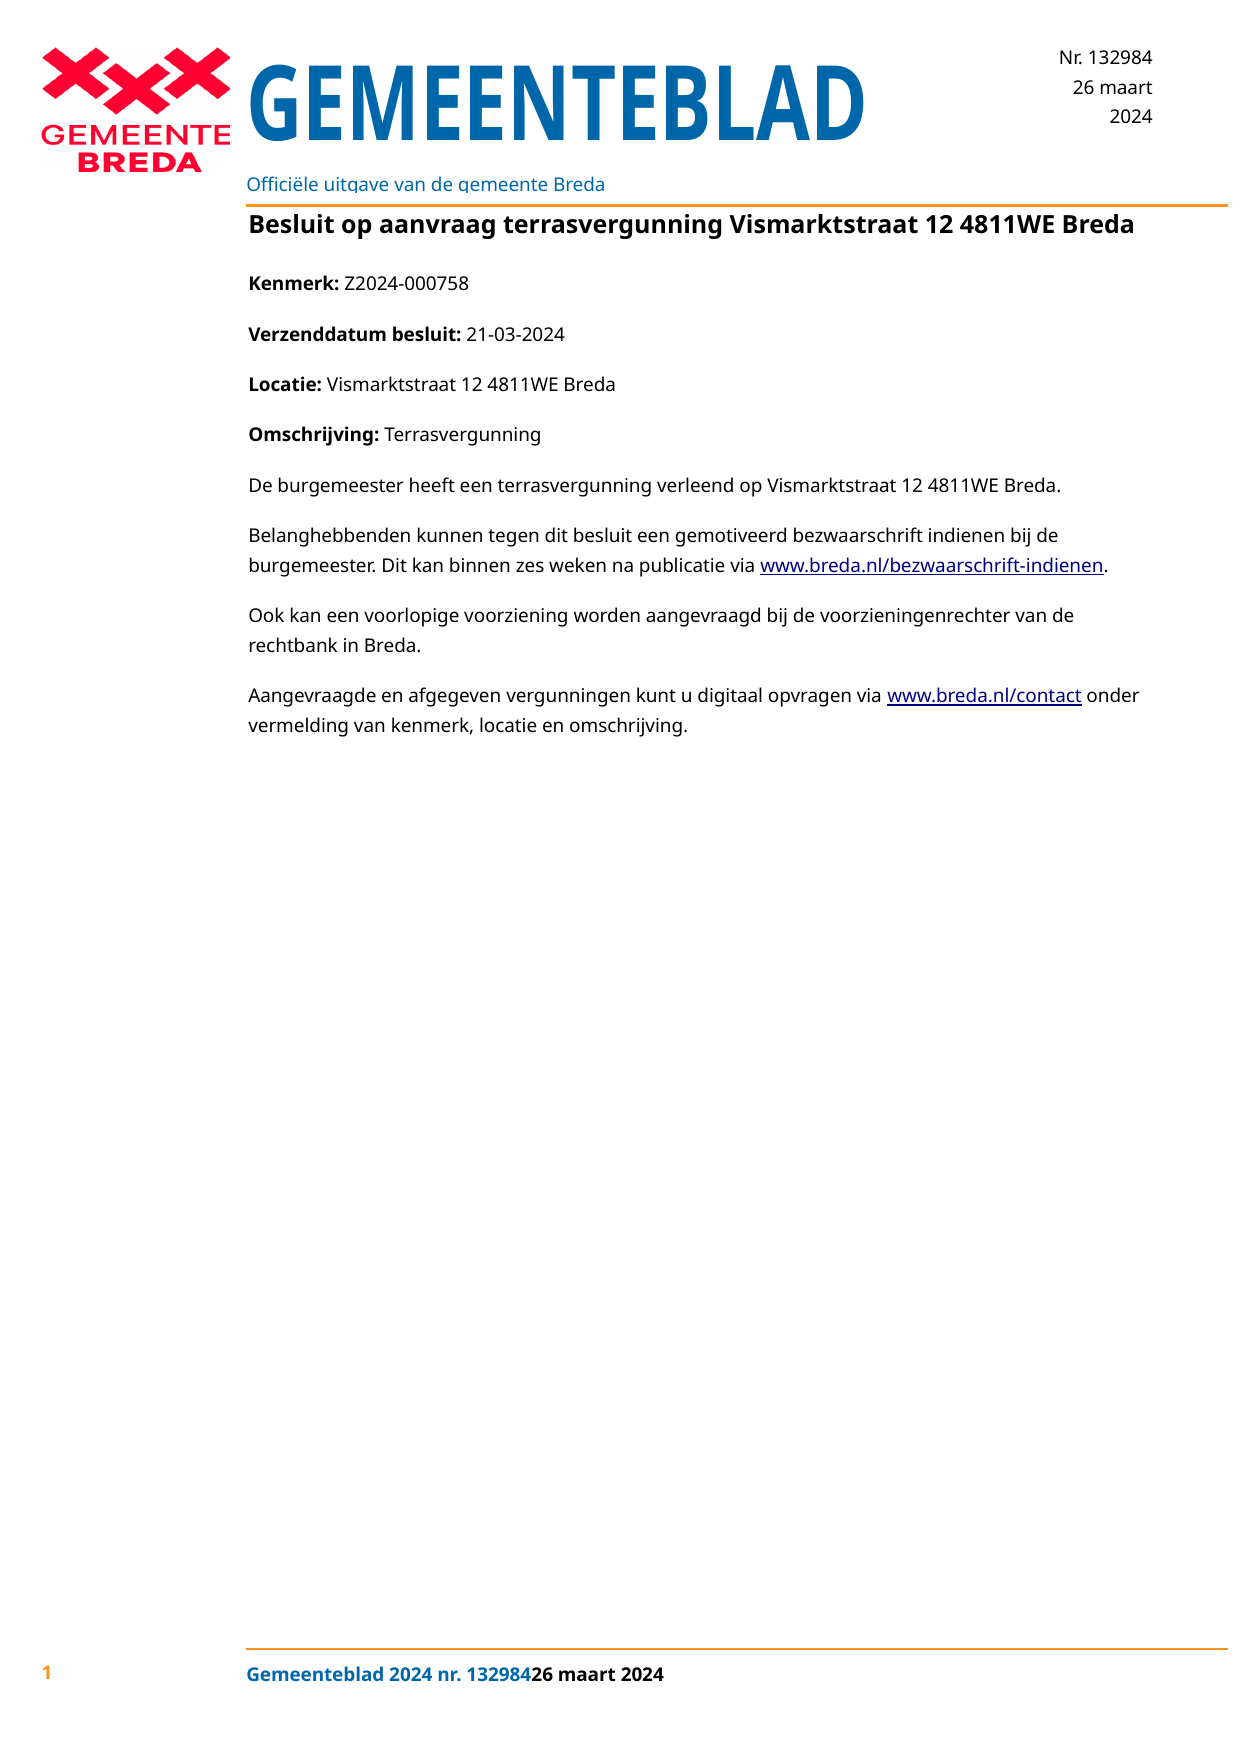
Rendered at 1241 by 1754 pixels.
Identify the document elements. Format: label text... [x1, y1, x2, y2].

text Belanghebbenden kunnen tegen dit besluit een gemotiveerd bezwaarschrift indienen bij de burgemeester. Dit kan binnen zes weken na publicatie via www.breda.nl/bezwaarschrift-indienen. [248, 522, 1152, 578]
text Locatie: Vismarktstraat 12 4811WE Breda [248, 371, 1152, 397]
text Besluit op aanvraag terrasvergunning Vismarktstraat 12 4811WE Breda [248, 207, 1152, 241]
text Ook kan een voorlopige voorziening worden aangevraagd bij de voorzieningenrechter van de rechtbank in Breda. [248, 602, 1152, 658]
picture [41, 47, 231, 172]
text Verzenddatum besluit: 21-03-2024 [248, 321, 1152, 346]
text De burgemeester heeft een terrasvergunning verleend op Vismarktstraat 12 4811WE Breda. [248, 472, 1152, 498]
text Aangevraagde en afgegeven vergunningen kunt u digitaal opvragen via www.breda.nl/contact onder vermelding van kenmerk, locatie en omschrijving. [248, 682, 1152, 738]
text Kenmerk: Z2024-000758 [248, 270, 1152, 296]
text Omschrijving: Terrasvergunning [248, 422, 1152, 447]
